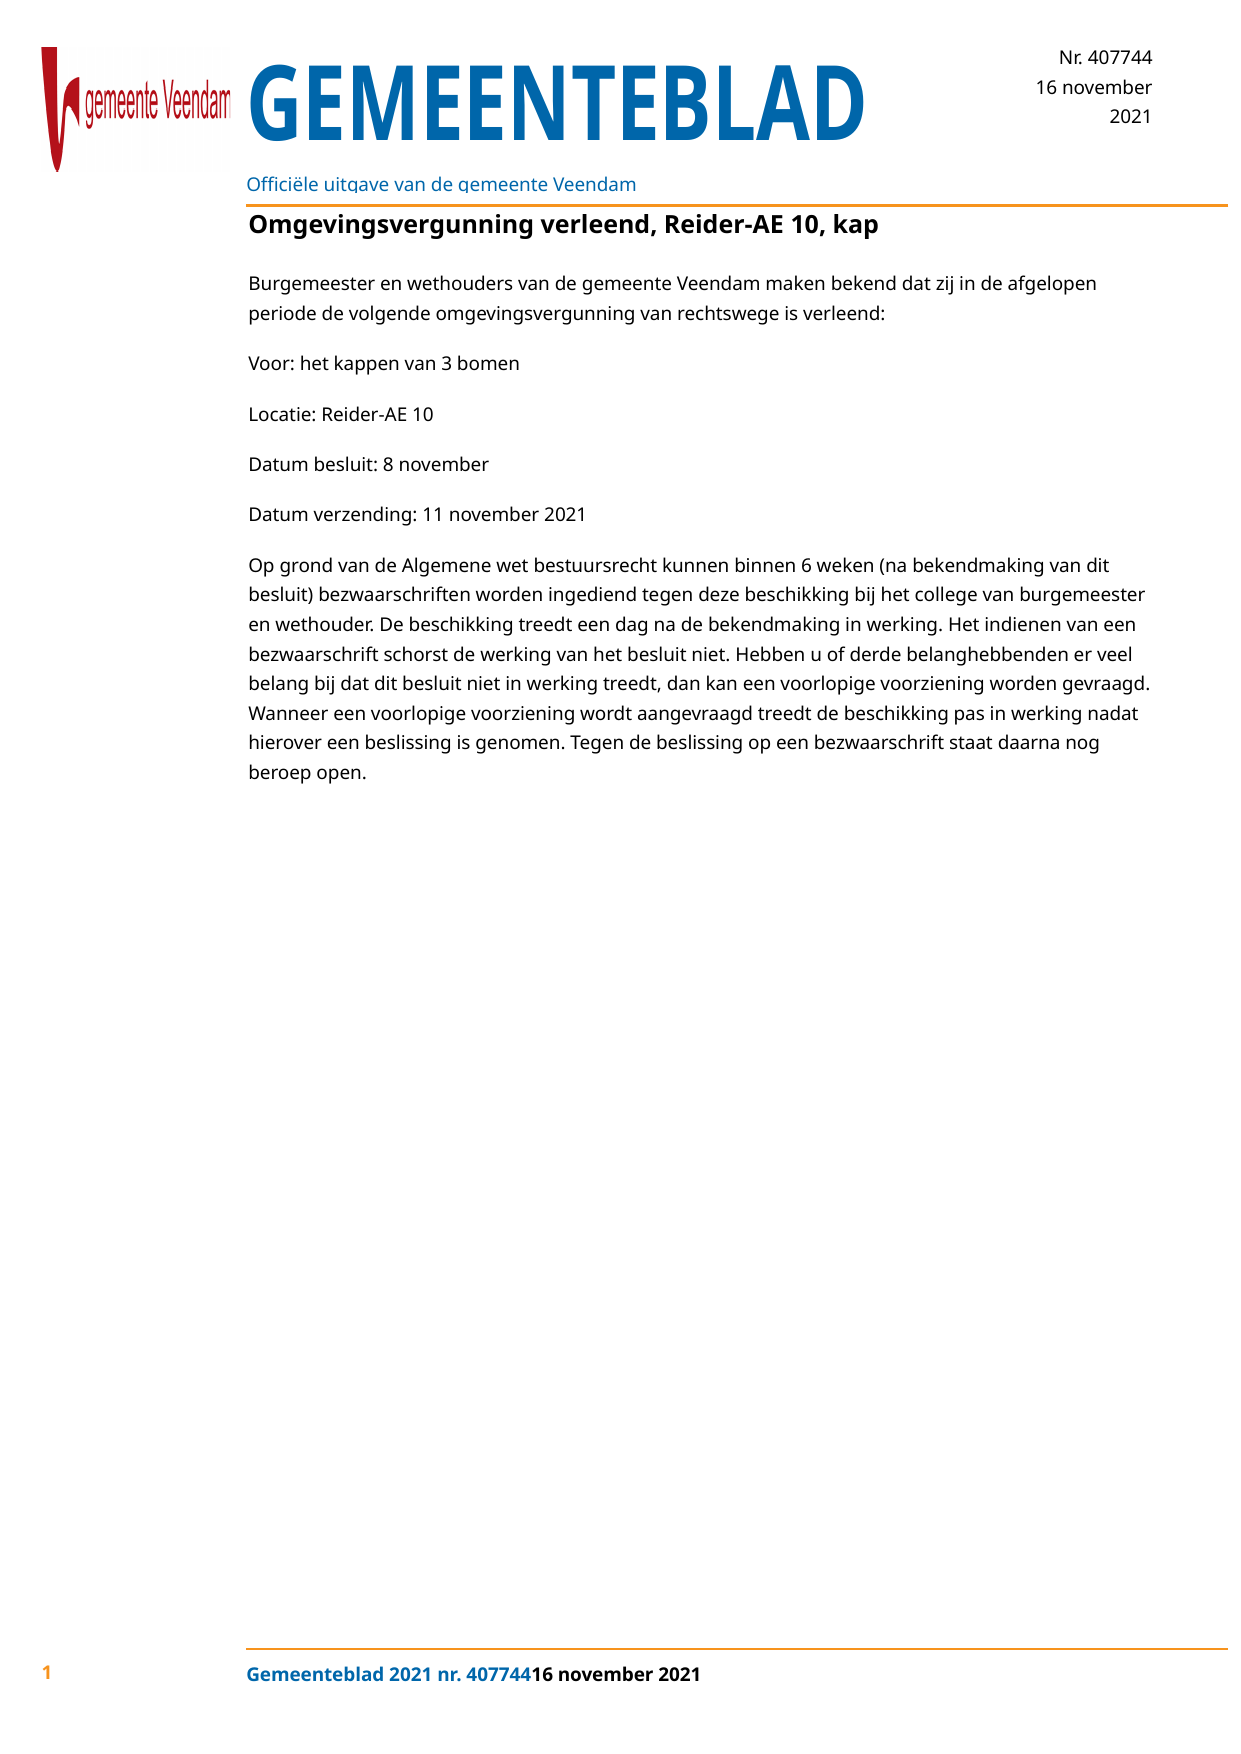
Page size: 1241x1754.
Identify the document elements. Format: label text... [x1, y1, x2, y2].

text Op grond van de Algemene wet bestuursrecht kunnen binnen 6 weken (na bekendmaking van dit besluit) bezwaarschriften worden ingediend tegen deze beschikking bij het college van burgemeester en wethouder. De beschikking treedt een dag na de bekendmaking in werking. Het indienen van een bezwaarschrift schorst de werking van het besluit niet. Hebben u of derde belanghebbenden er veel belang bij dat dit besluit niet in werking treedt, dan kan een voorlopige voorziening worden gevraagd. Wanneer een voorlopige voorziening wordt aangevraagd treedt de beschikking pas in werking nadat hierover een beslissing is genomen. Tegen de beslissing op een bezwaarschrift staat daarna nog beroep open. [248, 552, 1152, 785]
picture [41, 47, 231, 172]
text Datum verzending: 11 november 2021 [248, 502, 1152, 527]
text Omgevingsvergunning verleend, Reider-AE 10, kap [248, 207, 1152, 241]
text Datum besluit: 8 november [248, 451, 1152, 477]
text Locatie: Reider-AE 10 [248, 401, 1152, 426]
text Voor: het kappen van 3 bomen [248, 350, 1152, 376]
text Burgemeester en wethouders van de gemeente Veendam maken bekend dat zij in de afgelopen periode de volgende omgevingsvergunning van rechtswege is verleend: [248, 270, 1152, 326]
